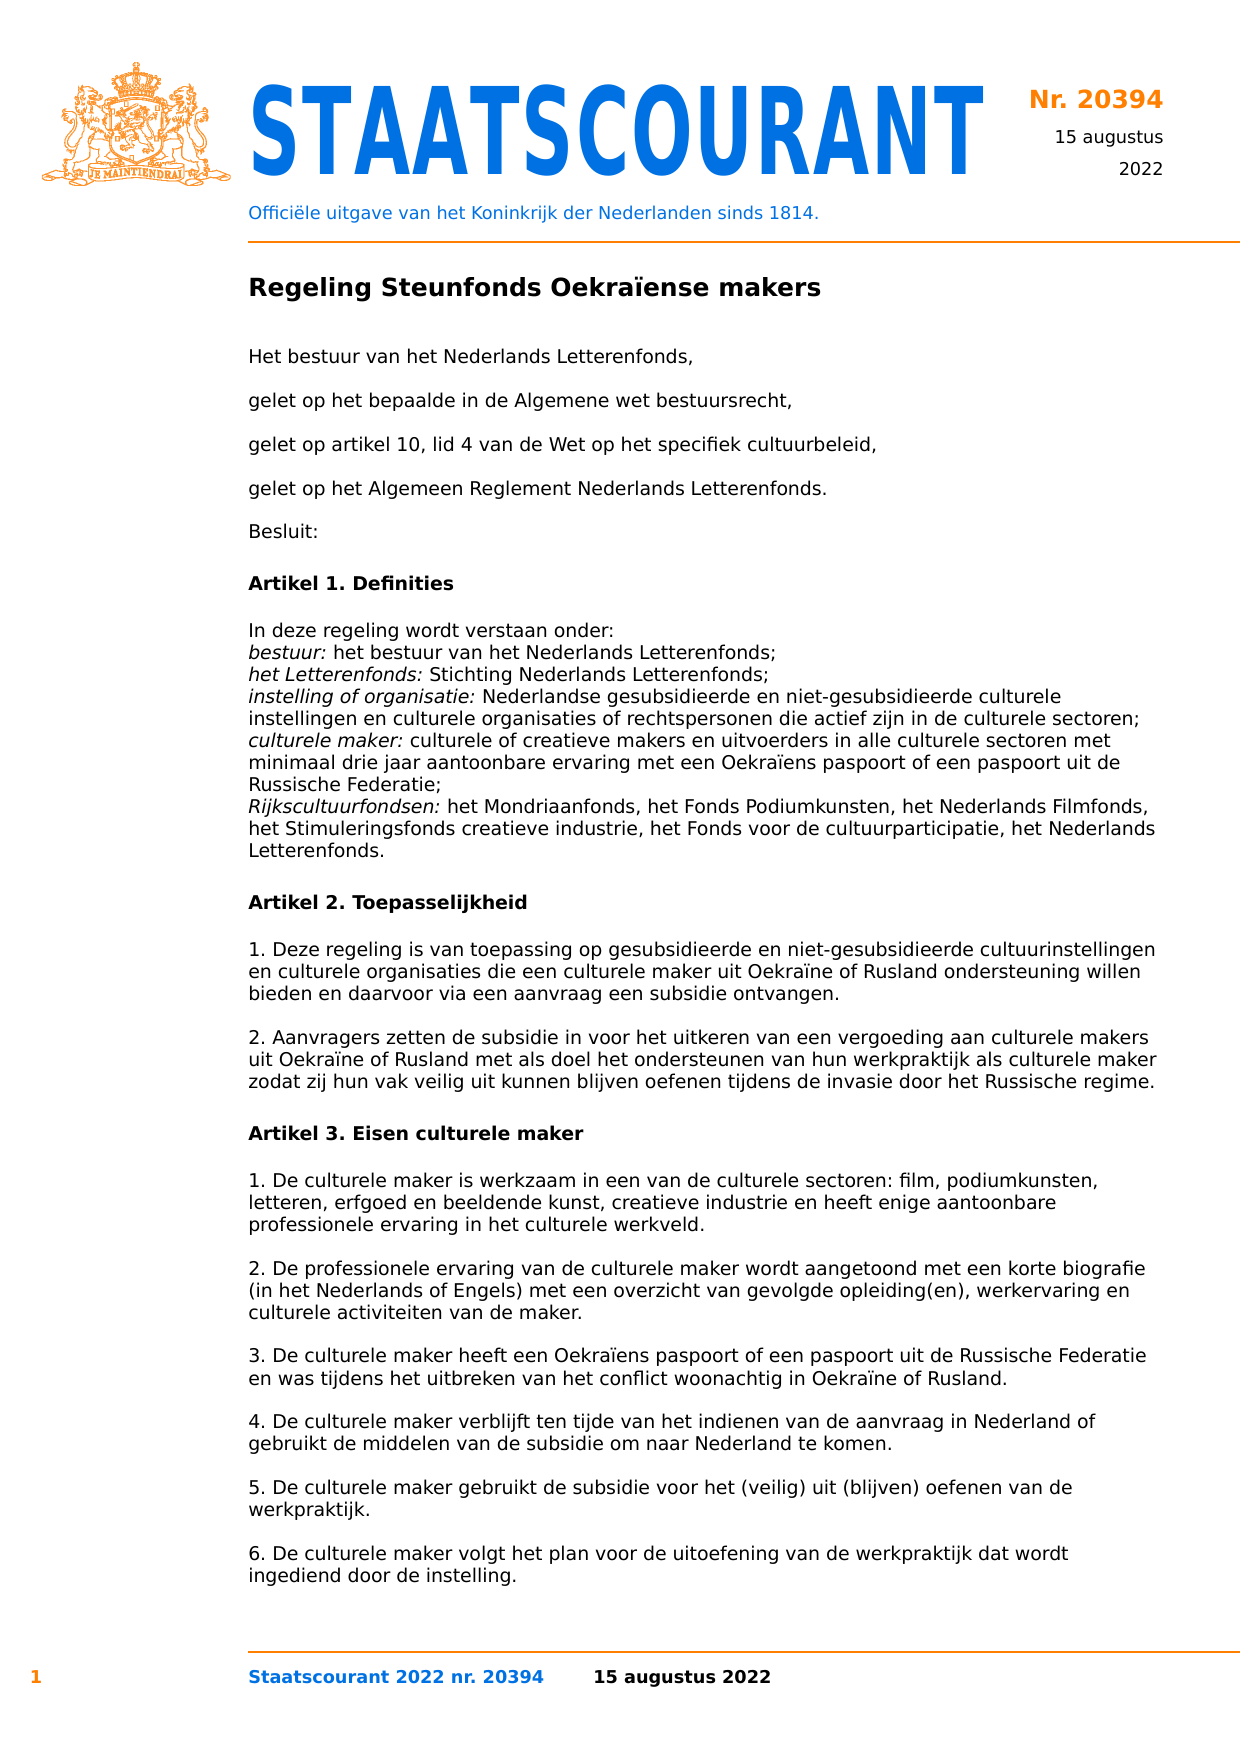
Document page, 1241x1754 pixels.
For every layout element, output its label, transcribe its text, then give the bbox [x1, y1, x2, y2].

text gelet op artikel 10, lid 4 van de Wet op het specifiek cultuurbeleid, [248, 434, 1163, 456]
subtitle Artikel 2. Toepasselijkheid [248, 892, 1163, 914]
text het Letterenfonds: Stichting Nederlands Letterenfonds; [248, 664, 1163, 686]
text 6. De culturele maker volgt het plan voor de uitoefening van de werkpraktijk dat wordt ingediend door de instelling. [248, 1543, 1163, 1587]
table_cell 2022 [998, 153, 1240, 203]
subtitle Regeling Steunfonds Oekraïense makers [248, 273, 1163, 302]
text 4. De culturele maker verblijft ten tijde van het indienen van de aanvraag in Nederland of gebruikt de middelen van de subsidie om naar Nederland te komen. [248, 1411, 1163, 1455]
text instelling of organisatie: Nederlandse gesubsidieerde en niet-gesubsidieerde culturele instellingen en culturele organisaties of rechtspersonen die actief zijn in de culturele sectoren; [248, 686, 1163, 730]
text Besluit: [248, 521, 1163, 543]
text gelet op het Algemeen Reglement Nederlands Letterenfonds. [248, 477, 1163, 499]
text bestuur: het bestuur van het Nederlands Letterenfonds; [248, 642, 1163, 664]
text 1. Deze regeling is van toepassing op gesubsidieerde en niet-gesubsidieerde cultuurinstellingen en culturele organisaties die een culturele maker uit Oekraïne of Rusland ondersteuning willen bieden en daarvoor via een aanvraag een subsidie ontvangen. [248, 939, 1163, 1005]
text Het bestuur van het Nederlands Letterenfonds, [248, 346, 1163, 368]
text 5. De culturele maker gebruikt de subsidie voor het (veilig) uit (blijven) oefenen van de werkpraktijk. [248, 1477, 1163, 1521]
table_header STAATSCOURANT [248, 62, 998, 203]
text Rijkscultuurfondsen: het Mondriaanfonds, het Fonds Podiumkunsten, het Nederlands Filmfonds, het Stimuleringsfonds creatieve industrie, het Fonds voor de cultuurparticipatie, het Nederlands Letterenfonds. [248, 796, 1163, 862]
text In deze regeling wordt verstaan onder: [248, 620, 1163, 642]
subtitle Artikel 1. Definities [248, 573, 1163, 595]
table_header Nr. 20394 [998, 62, 1240, 121]
text 3. De culturele maker heeft een Oekraïens paspoort of een paspoort uit de Russische Federatie en was tijdens het uitbreken van het conflict woonachtig in Oekraïne of Rusland. [248, 1345, 1163, 1389]
subtitle Artikel 3. Eisen culturele maker [248, 1123, 1163, 1145]
text 2. De professionele ervaring van de culturele maker wordt aangetoond met een korte biografie (in het Nederlands of Engels) met een overzicht van gevolgde opleiding(en), werkervaring en culturele activiteiten van de maker. [248, 1258, 1163, 1323]
table_header [25, 62, 248, 241]
text 2. Aanvragers zetten de subsidie in voor het uitkeren van een vergoeding aan culturele makers uit Oekraïne of Rusland met als doel het ondersteunen van hun werkpraktijk als culturele maker zodat zij hun vak veilig uit kunnen blijven oefenen tijdens de invasie door het Russische regime. [248, 1027, 1163, 1093]
table_cell 15 augustus [998, 121, 1240, 153]
text gelet op het bepaalde in de Algemene wet bestuursrecht, [248, 390, 1163, 412]
table_cell Officiële uitgave van het Koninkrijk der Nederlanden sinds 1814. [248, 203, 1240, 241]
picture [41, 62, 231, 186]
text 1. De culturele maker is werkzaam in een van de culturele sectoren: film, podiumkunsten, letteren, erfgoed en beeldende kunst, creatieve industrie en heeft enige aantoonbare professionele ervaring in het culturele werkveld. [248, 1170, 1163, 1236]
text culturele maker: culturele of creatieve makers en uitvoerders in alle culturele sectoren met minimaal drie jaar aantoonbare ervaring met een Oekraïens paspoort of een paspoort uit de Russische Federatie; [248, 730, 1163, 796]
